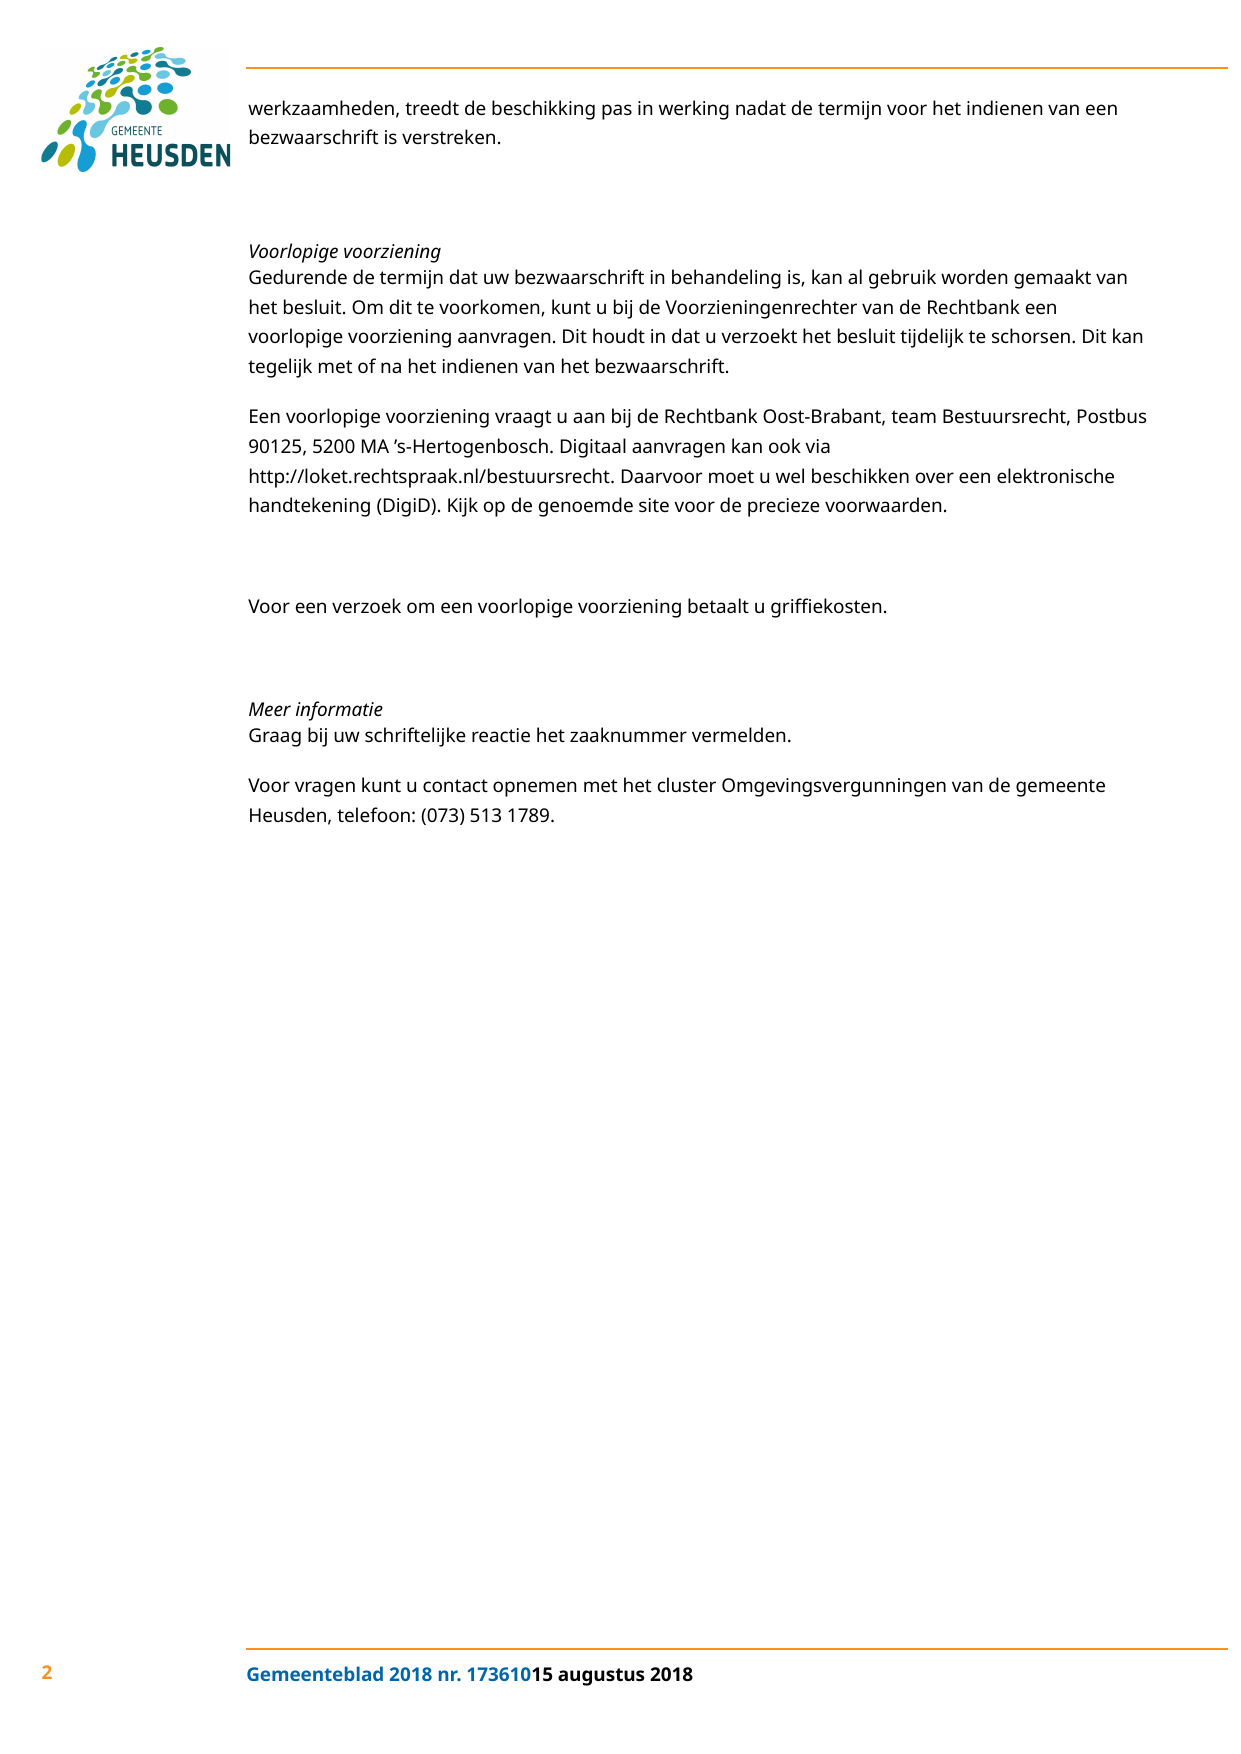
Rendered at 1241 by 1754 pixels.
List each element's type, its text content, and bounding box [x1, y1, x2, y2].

text Voor vragen kunt u contact opnemen met het cluster Omgevingsvergunningen van de gemeente Heusden, telefoon: (073) 513 1789. [248, 773, 1152, 828]
picture [41, 47, 231, 172]
text Meer informatie [248, 696, 1152, 722]
text Voorlopige voorziening [248, 239, 1152, 264]
text Een voorlopige voorziening vraagt u aan bij de Rechtbank Oost-Brabant, team Bestuursrecht, Postbus 90125, 5200 MA ’s-Hertogenbosch. Digitaal aanvragen kan ook via http://loket.rechtspraak.nl/bestuursrecht. Daarvoor moet u wel beschikken over een elektronische handtekening (DigiD). Kijk op de genoemde site voor de precieze voorwaarden. [248, 404, 1152, 518]
text Gedurende de termijn dat uw bezwaarschrift in behandeling is, kan al gebruik worden gemaakt van het besluit. Om dit te voorkomen, kunt u bij de Voorzieningenrechter van de Rechtbank een voorlopige voorziening aanvragen. Dit houdt in dat u verzoekt het besluit tijdelijk te schorsen. Dit kan tegelijk met of na het indienen van het bezwaarschrift. [248, 264, 1152, 379]
text werkzaamheden, treedt de beschikking pas in werking nadat de termijn voor het indienen van een bezwaarschrift is verstreken. [248, 95, 1152, 150]
text Voor een verzoek om een voorlopige voorziening betaalt u griffiekosten. [248, 593, 1152, 619]
text Graag bij uw schriftelijke reactie het zaaknummer vermelden. [248, 722, 1152, 748]
